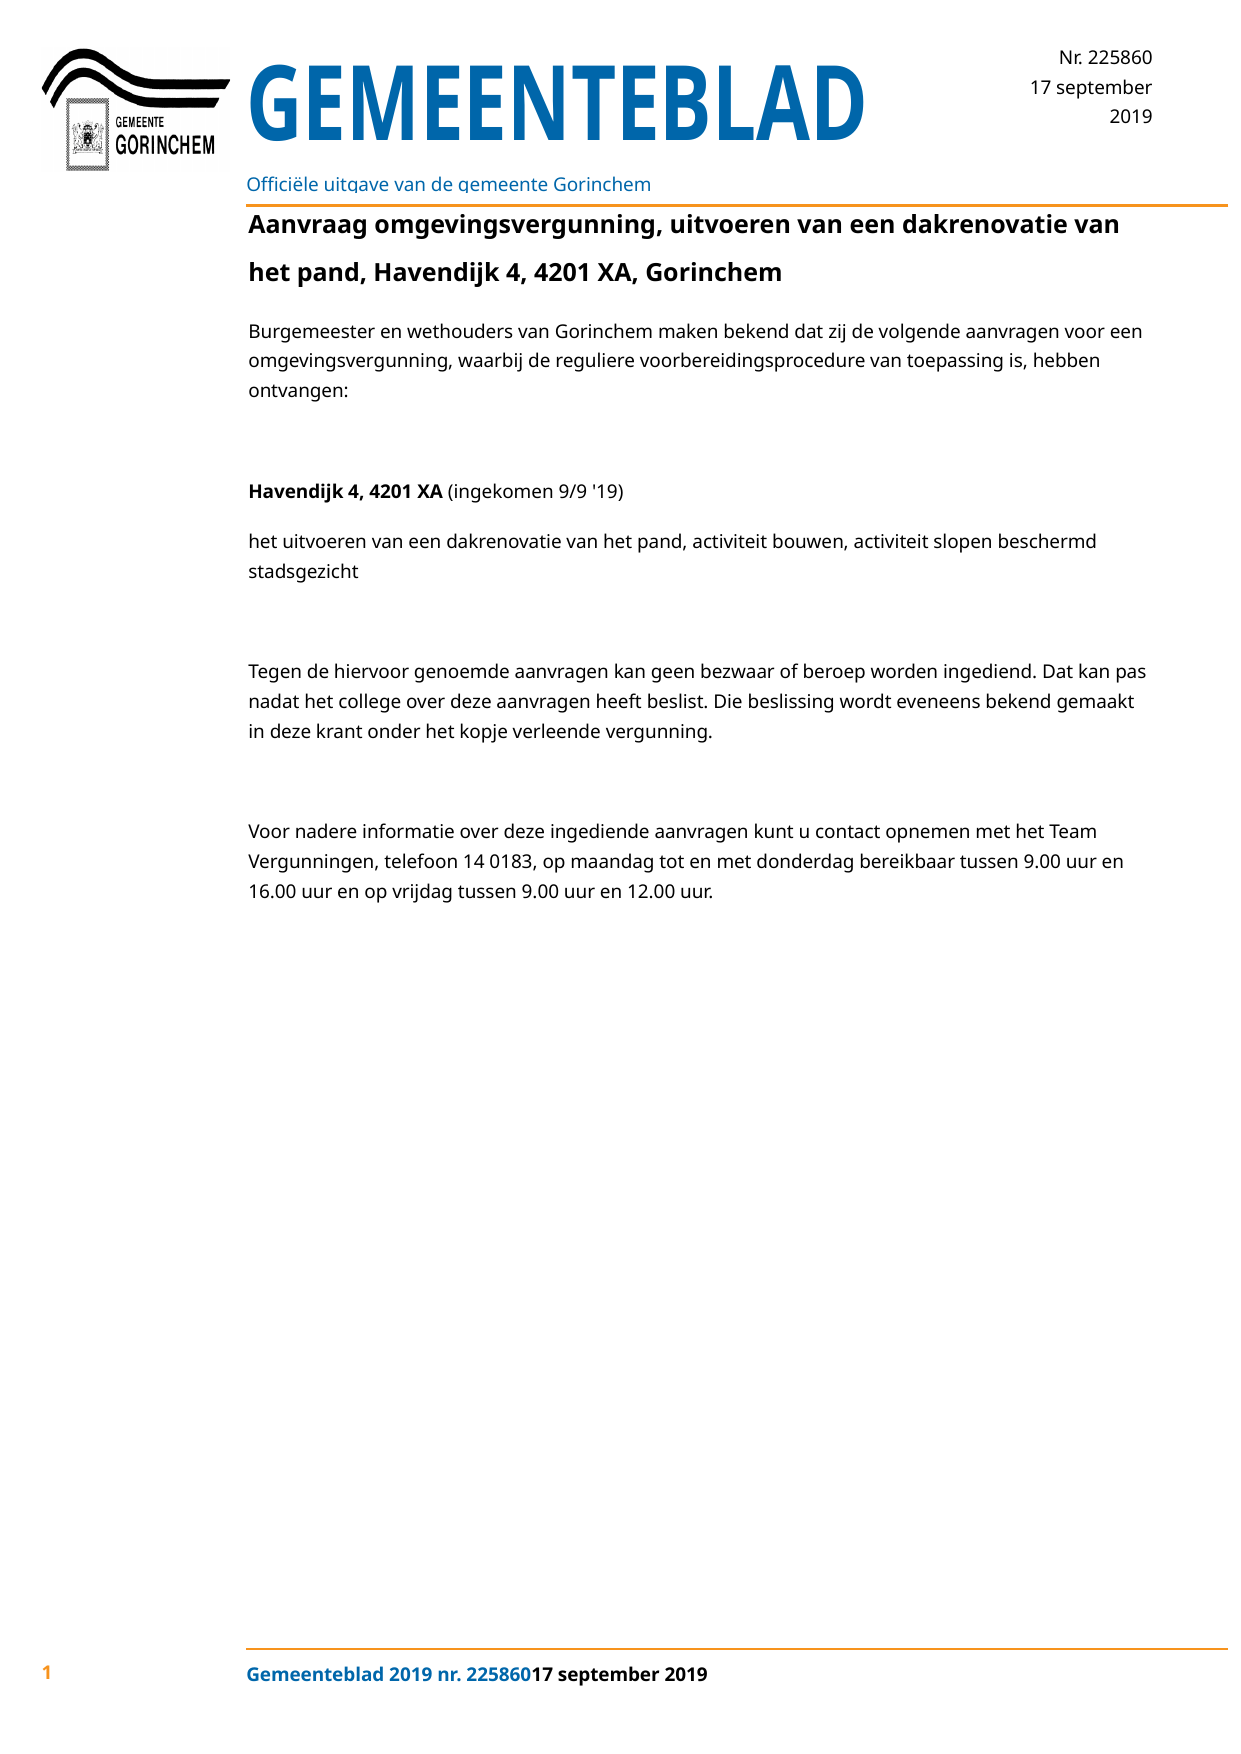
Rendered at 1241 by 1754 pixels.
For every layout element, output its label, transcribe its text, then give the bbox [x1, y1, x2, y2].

text Tegen de hiervoor genoemde aanvragen kan geen bezwaar of beroep worden ingediend. Dat kan pas nadat het college over deze aanvragen heeft beslist. Die beslissing wordt eveneens bekend gemaakt in deze krant onder het kopje verleende vergunning. [248, 659, 1152, 744]
text Voor nadere informatie over deze ingediende aanvragen kunt u contact opnemen met het Team Vergunningen, telefoon 14 0183, op maandag tot en met donderdag bereikbaar tussen 9.00 uur en 16.00 uur en op vrijdag tussen 9.00 uur en 12.00 uur. [248, 819, 1152, 904]
text Burgemeester en wethouders van Gorinchem maken bekend dat zij de volgende aanvragen voor een omgevingsvergunning, waarbij de reguliere voorbereidingsprocedure van toepassing is, hebben ontvangen: [248, 318, 1152, 403]
text het uitvoeren van een dakrenovatie van het pand, activiteit bouwen, activiteit slopen beschermd stadsgezicht [248, 528, 1152, 584]
picture [41, 47, 231, 172]
text Aanvraag omgevingsvergunning, uitvoeren van een dakrenovatie van het pand, Havendijk 4, 4201 XA, Gorinchem [248, 207, 1152, 288]
text Havendijk 4, 4201 XA (ingekomen 9/9 '19) [248, 478, 1152, 504]
